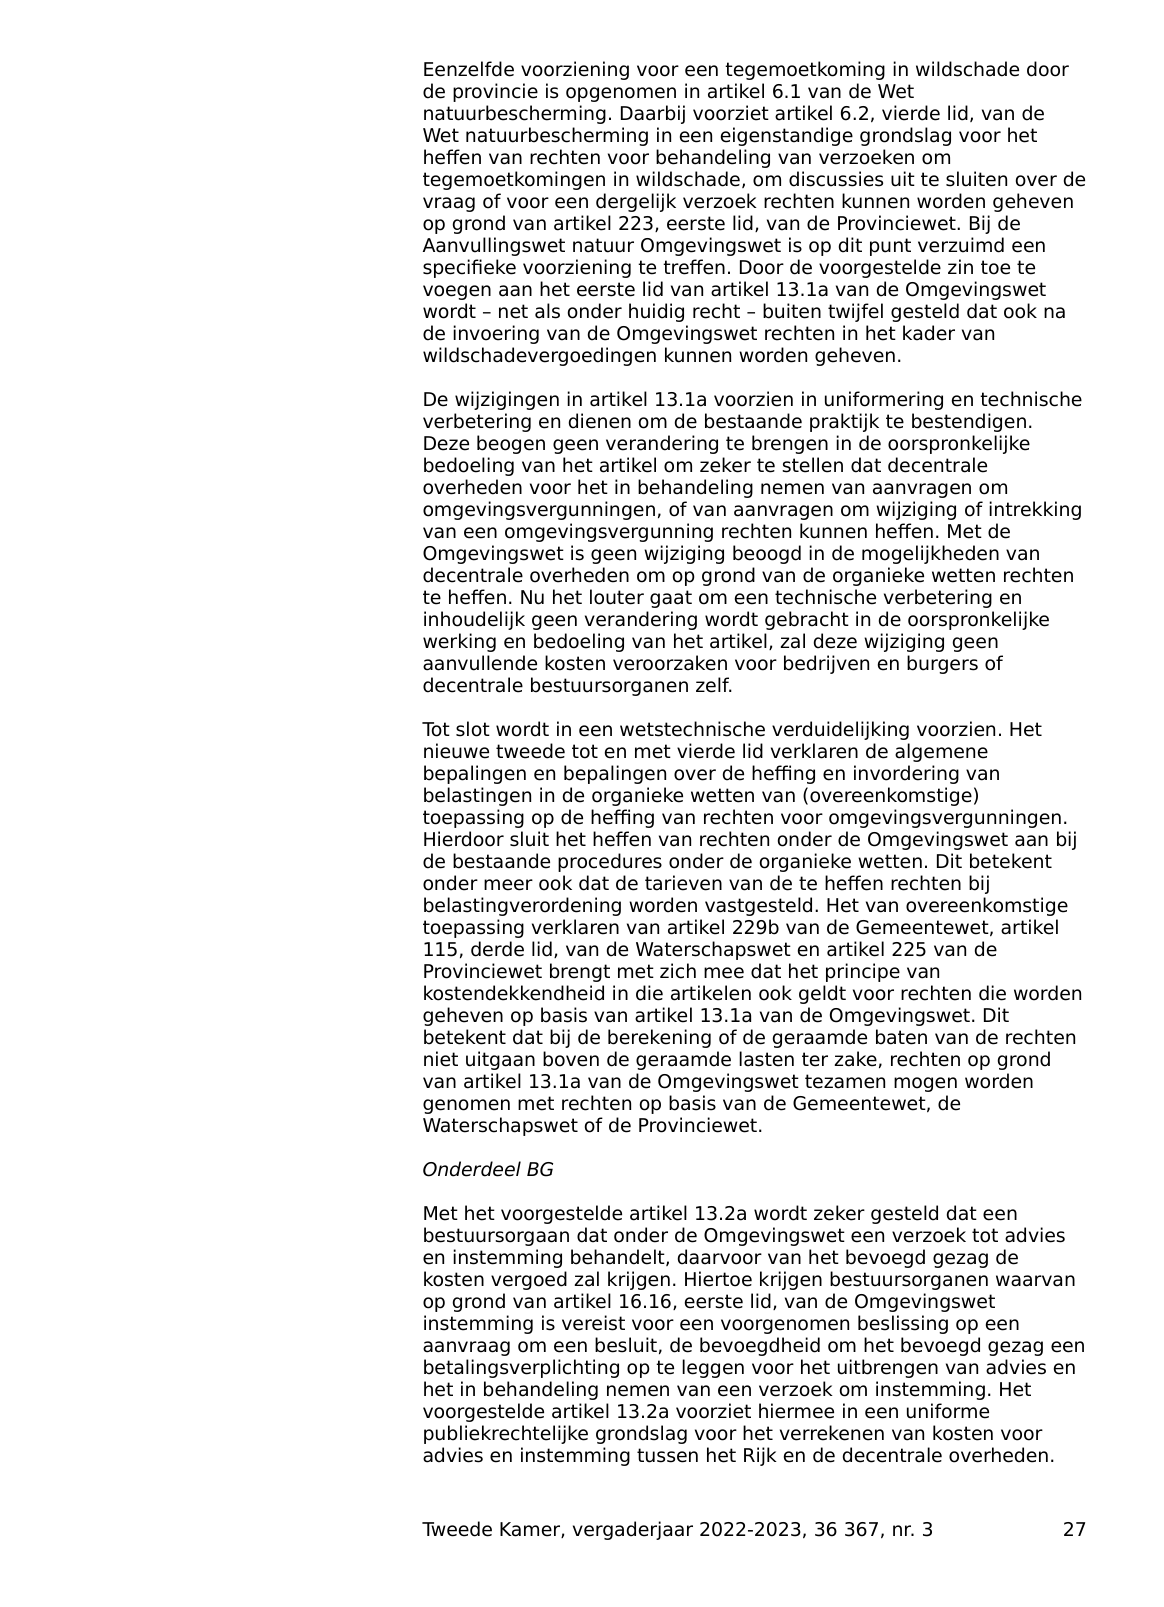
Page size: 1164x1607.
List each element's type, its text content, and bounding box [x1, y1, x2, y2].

subtitle Onderdeel BG [422, 1159, 1087, 1181]
text Tot slot wordt in een wetstechnische verduidelijking voorzien. Het nieuwe tweede tot en met vierde lid verklaren de algemene bepalingen en bepalingen over de heffing en invordering van belastingen in de organieke wetten van (overeenkomstige) toepassing op de heffing van rechten voor omgevingsvergunningen. Hierdoor sluit het heffen van rechten onder de Omgevingswet aan bij de bestaande procedures onder de organieke wetten. Dit betekent onder meer ook dat de tarieven van de te heffen rechten bij belastingverordening worden vastgesteld. Het van overeenkomstige toepassing verklaren van artikel 229b van de Gemeentewet, artikel 115, derde lid, van de Waterschapswet en artikel 225 van de Provinciewet brengt met zich mee dat het principe van kostendekkendheid in die artikelen ook geldt voor rechten die worden geheven op basis van artikel 13.1a van de Omgevingswet. Dit betekent dat bij de berekening of de geraamde baten van de rechten niet uitgaan boven de geraamde lasten ter zake, rechten op grond van artikel 13.1a van de Omgevingswet tezamen mogen worden genomen met rechten op basis van de Gemeentewet, de Waterschapswet of de Provinciewet. [422, 719, 1087, 1136]
text De wijzigingen in artikel 13.1a voorzien in uniformering en technische verbetering en dienen om de bestaande praktijk te bestendigen. Deze beogen geen verandering te brengen in de oorspronkelijke bedoeling van het artikel om zeker te stellen dat decentrale overheden voor het in behandeling nemen van aanvragen om omgevingsvergunningen, of van aanvragen om wijziging of intrekking van een omgevingsvergunning rechten kunnen heffen. Met de Omgevingswet is geen wijziging beoogd in de mogelijkheden van decentrale overheden om op grond van de organieke wetten rechten te heffen. Nu het louter gaat om een technische verbetering en inhoudelijk geen verandering wordt gebracht in de oorspronkelijke werking en bedoeling van het artikel, zal deze wijziging geen aanvullende kosten veroorzaken voor bedrijven en burgers of decentrale bestuursorganen zelf. [422, 389, 1087, 697]
text Met het voorgestelde artikel 13.2a wordt zeker gesteld dat een bestuursorgaan dat onder de Omgevingswet een verzoek tot advies en instemming behandelt, daarvoor van het bevoegd gezag de kosten vergoed zal krijgen. Hiertoe krijgen bestuursorganen waarvan op grond van artikel 16.16, eerste lid, van de Omgevingswet instemming is vereist voor een voorgenomen beslissing op een aanvraag om een besluit, de bevoegdheid om het bevoegd gezag een betalingsverplichting op te leggen voor het uitbrengen van advies en het in behandeling nemen van een verzoek om instemming. Het voorgestelde artikel 13.2a voorziet hiermee in een uniforme publiekrechtelijke grondslag voor het verrekenen van kosten voor advies en instemming tussen het Rijk en de decentrale overheden. [422, 1203, 1087, 1467]
text Eenzelfde voorziening voor een tegemoetkoming in wildschade door de provincie is opgenomen in artikel 6.1 van de Wet natuurbescherming. Daarbij voorziet artikel 6.2, vierde lid, van de Wet natuurbescherming in een eigenstandige grondslag voor het heffen van rechten voor behandeling van verzoeken om tegemoetkomingen in wildschade, om discussies uit te sluiten over de vraag of voor een dergelijk verzoek rechten kunnen worden geheven op grond van artikel 223, eerste lid, van de Provinciewet. Bij de Aanvullingswet natuur Omgevingswet is op dit punt verzuimd een specifieke voorziening te treffen. Door de voorgestelde zin toe te voegen aan het eerste lid van artikel 13.1a van de Omgevingswet wordt – net als onder huidig recht – buiten twijfel gesteld dat ook na de invoering van de Omgevingswet rechten in het kader van wildschadevergoedingen kunnen worden geheven. [422, 59, 1087, 367]
